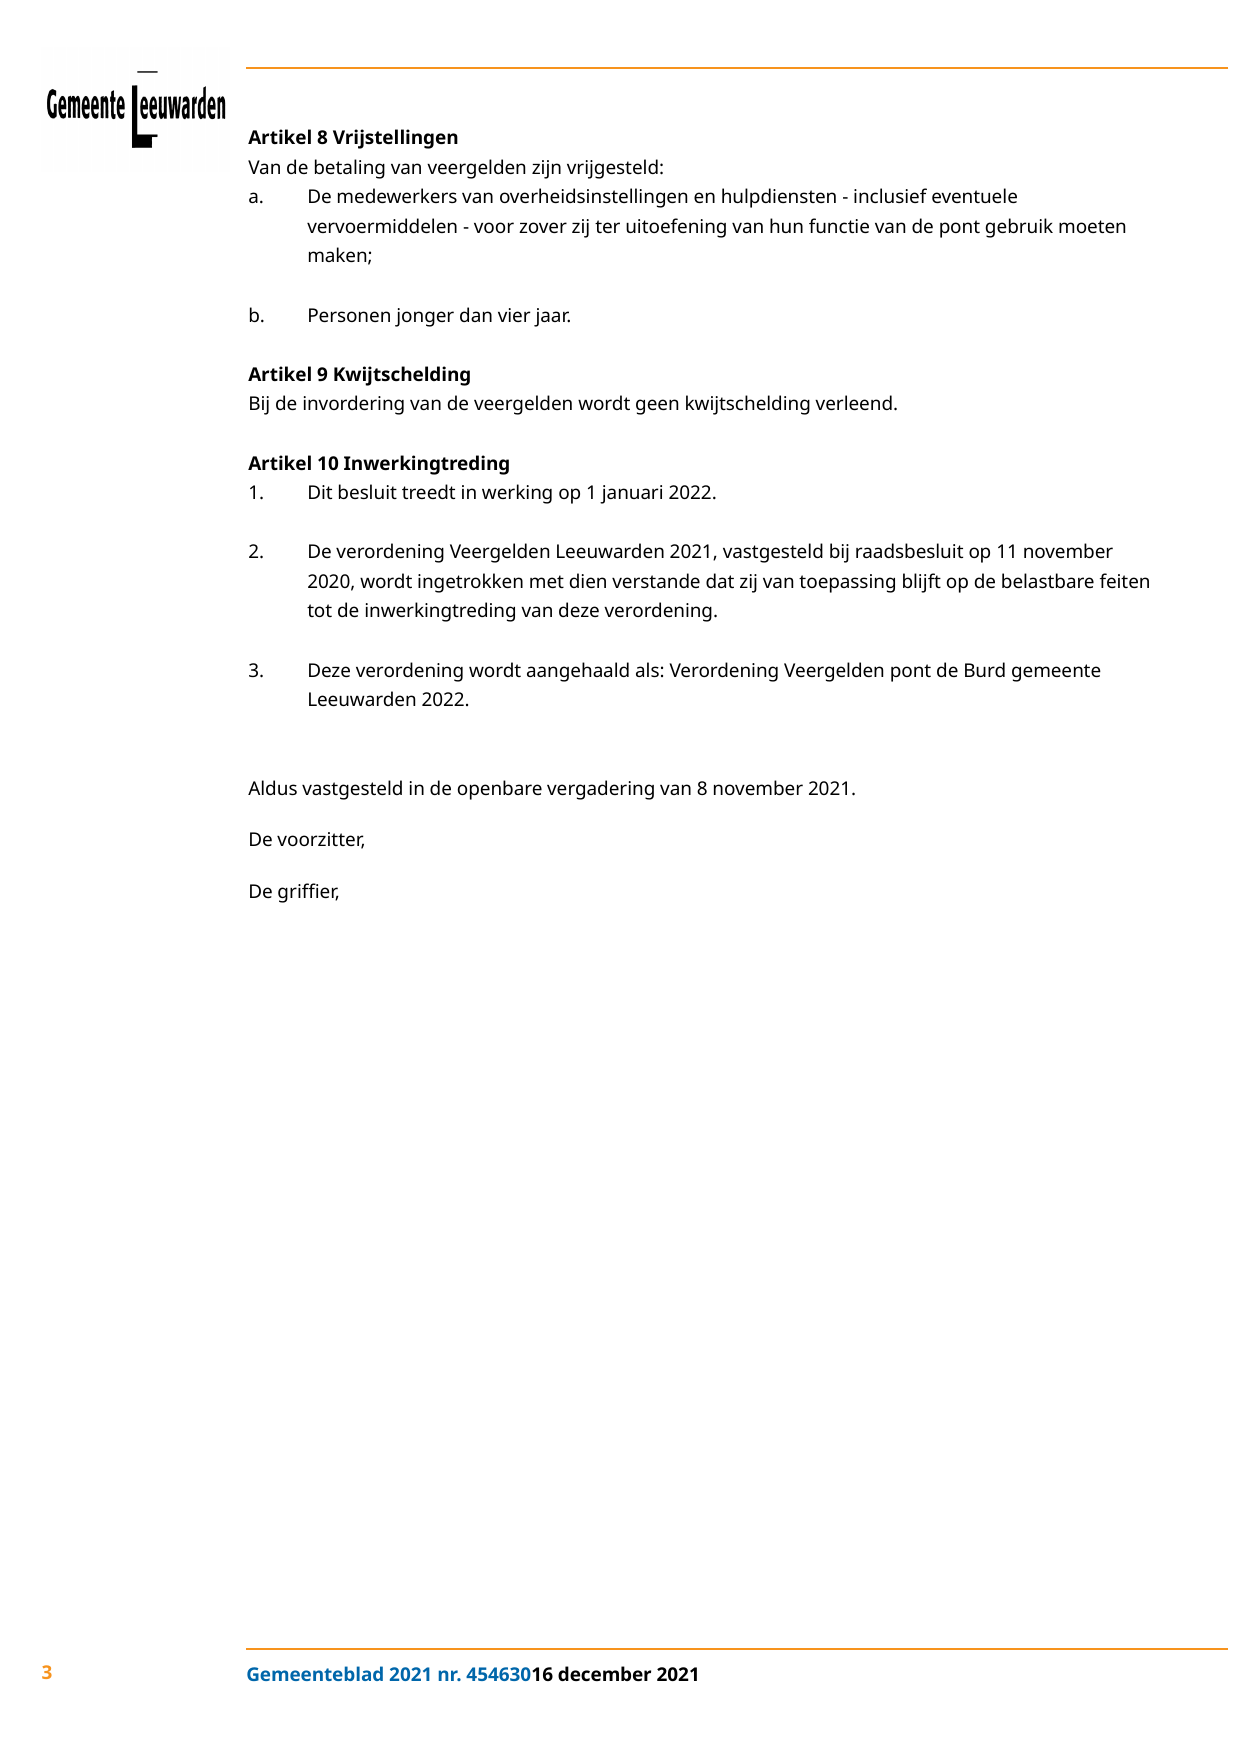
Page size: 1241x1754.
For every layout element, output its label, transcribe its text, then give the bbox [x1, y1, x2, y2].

text De griffier, [248, 878, 1152, 904]
list Dit besluit treedt in werking op 1 januari 2022. [248, 479, 1152, 505]
text Van de betaling van veergelden zijn vrijgesteld: [248, 154, 1152, 180]
picture [41, 47, 231, 172]
text Artikel 10 Inwerkingtreding [248, 450, 1152, 476]
text Aldus vastgesteld in de openbare vergadering van 8 november 2021. [248, 775, 1152, 801]
text De voorzitter, [248, 827, 1152, 852]
list Deze verordening wordt aangehaald als: Verordening Veergelden pont de Burd gemeente Leeuwarden 2022. [248, 657, 1152, 712]
list De medewerkers van overheidsinstellingen en hulpdiensten - inclusief eventuele vervoermiddelen - voor zover zij ter uitoefening van hun functie van de pont gebruik moeten maken; [248, 183, 1152, 268]
list Personen jonger dan vier jaar. [248, 302, 1152, 328]
text Artikel 9 Kwijtschelding [248, 361, 1152, 387]
text Bij de invordering van de veergelden wordt geen kwijtschelding verleend. [248, 391, 1152, 416]
list De verordening Veergelden Leeuwarden 2021, vastgesteld bij raadsbesluit op 11 november 2020, wordt ingetrokken met dien verstande dat zij van toepassing blijft op de belastbare feiten tot de inwerkingtreding van deze verordening. [248, 538, 1152, 623]
text Artikel 8 Vrijstellingen [248, 124, 1152, 150]
